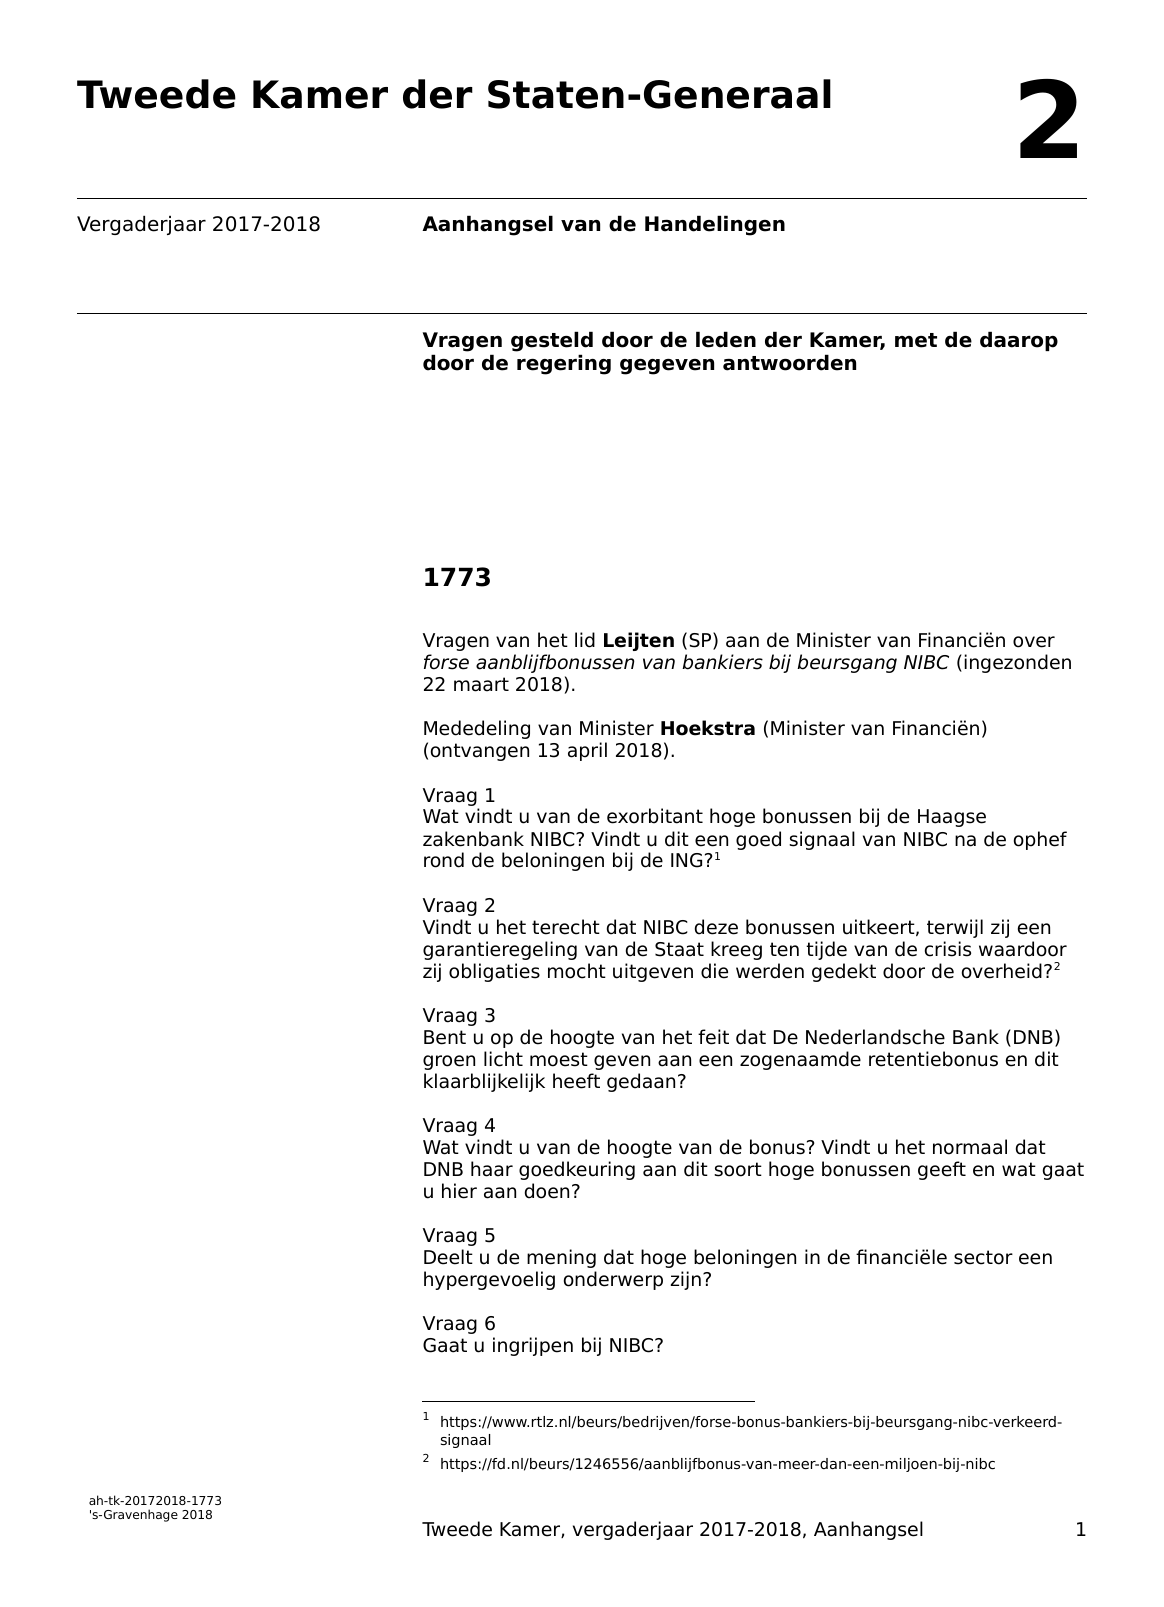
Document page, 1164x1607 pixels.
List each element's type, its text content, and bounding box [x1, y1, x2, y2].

table_cell Vergaderjaar 2017-2018 [77, 199, 422, 313]
text Gaat u ingrijpen bij NIBC? [422, 1335, 1087, 1357]
text https://www.rtlz.nl/beurs/bedrijven/forse-bonus-bankiers-bij-beursgang-nibc-verkeerd-signaal [422, 1410, 1087, 1449]
table_cell Aanhangsel van de Handelingen [422, 199, 1087, 313]
text Vraag 6 [422, 1313, 1087, 1335]
text Vindt u het terecht dat NIBC deze bonussen uitkeert, terwijl zij een garantieregeling van de Staat kreeg ten tijde van de crisis waardoor zij obligaties mocht uitgeven die werden gedekt door de overheid? [422, 917, 1087, 982]
table_header 2 [886, 59, 1087, 198]
text ah-tk-20172018-1773 [88, 1494, 323, 1508]
text Vraag 3 [422, 1005, 1087, 1027]
text Deelt u de mening dat hoge beloningen in de financiële sector een hypergevoelig onderwerp zijn? [422, 1247, 1087, 1291]
text Vragen van het lid Leijten (SP) aan de Minister van Financiën over forse aanblijfbonussen van bankiers bij beursgang NIBC (ingezonden 22 maart 2018). [422, 630, 1087, 696]
table_cell [77, 314, 422, 375]
text Vraag 5 [422, 1225, 1087, 1247]
table_header Tweede Kamer der Staten-Generaal [77, 59, 886, 198]
text Bent u op de hoogte van het feit dat De Nederlandsche Bank (DNB) groen licht moest geven aan een zogenaamde retentiebonus en dit klaarblijkelijk heeft gedaan? [422, 1027, 1087, 1093]
text Vraag 1 [422, 784, 1087, 806]
text https://fd.nl/beurs/1246556/aanblijfbonus-van-meer-dan-een-miljoen-bij-nibc [422, 1452, 1087, 1474]
text 1773 [422, 563, 1087, 592]
table_cell Vragen gesteld door de leden der Kamer, met de daarop door de regering gegeven antwoorden [422, 314, 1087, 375]
text Vraag 4 [422, 1115, 1087, 1137]
text Mededeling van Minister Hoekstra (Minister van Financiën) (ontvangen 13 april 2018). [422, 718, 1087, 762]
text Wat vindt u van de hoogte van de bonus? Vindt u het normaal dat DNB haar goedkeuring aan dit soort hoge bonussen geeft en wat gaat u hier aan doen? [422, 1137, 1087, 1203]
text Vraag 2 [422, 894, 1087, 917]
text 's-Gravenhage 2018 [88, 1508, 323, 1522]
text Wat vindt u van de exorbitant hoge bonussen bij de Haagse zakenbank NIBC? Vindt u dit een goed signaal van NIBC na de ophef rond de beloningen bij de ING? [422, 806, 1087, 872]
